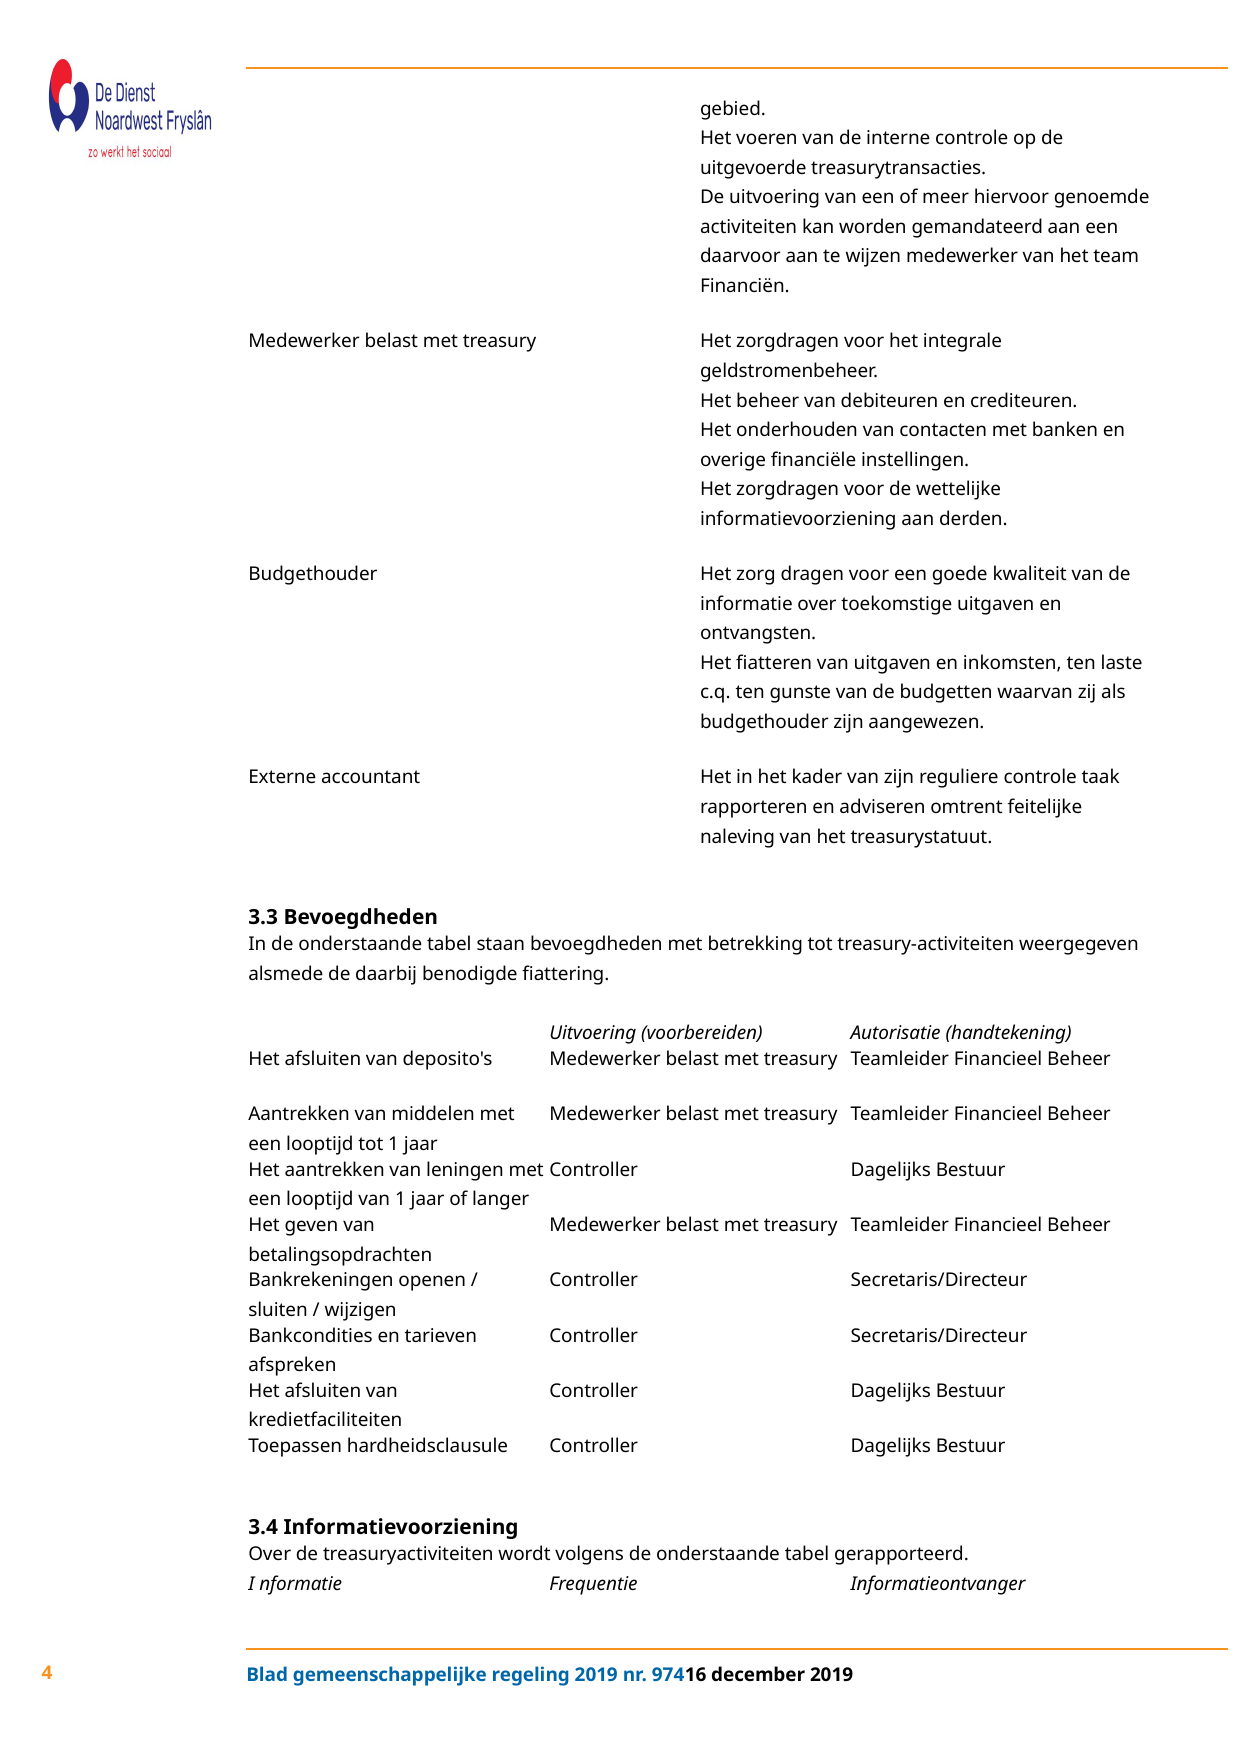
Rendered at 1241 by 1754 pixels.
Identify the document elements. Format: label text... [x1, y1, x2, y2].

table_cell Medewerker belast met treasury [248, 328, 700, 560]
table_cell Controller [549, 1322, 850, 1377]
table_cell Budgethouder [248, 560, 700, 764]
table_cell Controller [549, 1377, 850, 1432]
table_cell Teamleider Financieel Beheer [850, 1045, 1152, 1101]
table_cell Toepassen hardheidsclausule [248, 1433, 549, 1458]
table_cell Controller [549, 1266, 850, 1322]
table_cell Het afsluiten van kredietfaciliteiten [248, 1377, 549, 1432]
table_cell Secretaris/Directeur [850, 1322, 1152, 1377]
text Over de treasuryactiviteiten wordt volgens de onderstaande tabel gerapporteerd. [248, 1540, 1152, 1566]
table_cell [248, 95, 700, 328]
text In de onderstaande tabel staan bevoegdheden met betrekking tot treasury-activiteiten weergegeven alsmede de daarbij benodigde fiattering. [248, 931, 1152, 986]
text 3.3 Bevoegdheden [248, 902, 1152, 931]
table_cell Dagelijks Bestuur [850, 1156, 1152, 1211]
table_cell Dagelijks Bestuur [850, 1377, 1152, 1432]
table_cell Bankcondities en tarieven afspreken [248, 1322, 549, 1377]
table_header Frequentie [549, 1570, 850, 1596]
table_cell Externe accountant [248, 764, 700, 848]
table_cell Controller [549, 1156, 850, 1211]
table_cell Medewerker belast met treasury [549, 1211, 850, 1266]
table_cell Medewerker belast met treasury [549, 1045, 850, 1101]
table_cell Het aantrekken van leningen met een looptijd van 1 jaar of langer [248, 1156, 549, 1211]
table_cell Bankrekeningen openen / sluiten / wijzigen [248, 1266, 549, 1322]
table_header Uitvoering (voorbereiden) [549, 1020, 850, 1045]
table_cell Het zorgdragen voor het integrale geldstromenbeheer. Het beheer van debiteuren en crediteuren. Het onderhouden van contacten met banken en overige financiële instellingen. Het zorgdragen voor de wettelijke informatievoorziening aan derden. [700, 328, 1152, 560]
table_cell Het afsluiten van deposito's [248, 1045, 549, 1101]
table_cell gebied. Het voeren van de interne controle op de uitgevoerde treasurytransacties. De uitvoering van een of meer hiervoor genoemde activiteiten kan worden gemandateerd aan een daarvoor aan te wijzen medewerker van het team Financiën. [700, 95, 1152, 328]
table_header Informatieontvanger [850, 1570, 1152, 1596]
table_cell Het zorg dragen voor een goede kwaliteit van de informatie over toekomstige uitgaven en ontvangsten. Het fiatteren van uitgaven en inkomsten, ten laste c.q. ten gunste van de budgetten waarvan zij als budgethouder zijn aangewezen. [700, 560, 1152, 764]
table_cell Aantrekken van middelen met een looptijd tot 1 jaar [248, 1101, 549, 1156]
table_cell Teamleider Financieel Beheer [850, 1101, 1152, 1156]
table_cell Controller [549, 1433, 850, 1458]
table_cell Het in het kader van zijn reguliere controle taak rapporteren en adviseren omtrent feitelijke naleving van het treasurystatuut. [700, 764, 1152, 848]
table_header [248, 1020, 549, 1045]
table_header I nformatie [248, 1570, 549, 1596]
table_header Autorisatie (handtekening) [850, 1020, 1152, 1045]
text 3.4 Informatievoorziening [248, 1512, 1152, 1540]
picture [41, 47, 231, 172]
table_cell Dagelijks Bestuur [850, 1433, 1152, 1458]
table_cell Medewerker belast met treasury [549, 1101, 850, 1156]
table_cell Secretaris/Directeur [850, 1266, 1152, 1322]
table_cell Teamleider Financieel Beheer [850, 1211, 1152, 1266]
table_cell Het geven van betalingsopdrachten [248, 1211, 549, 1266]
